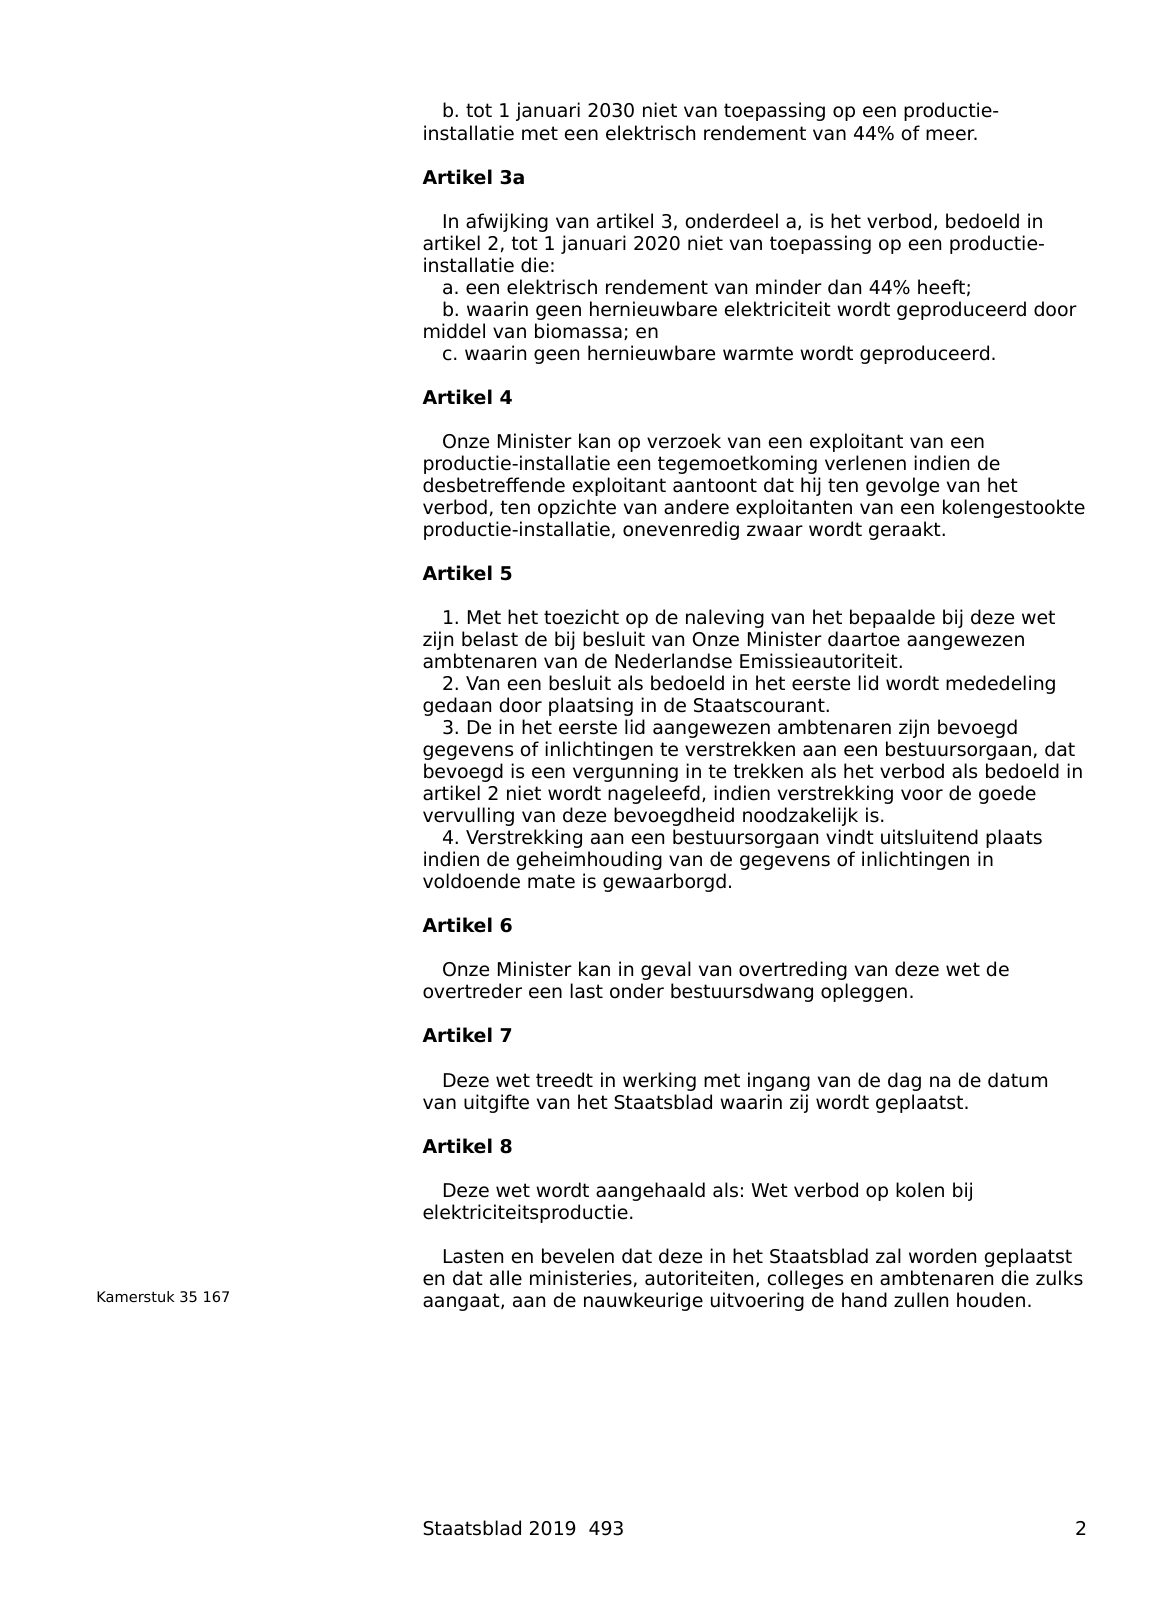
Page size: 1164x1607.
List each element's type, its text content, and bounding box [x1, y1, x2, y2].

text c. waarin geen hernieuwbare warmte wordt geproduceerd. [422, 343, 1087, 364]
text b. tot 1 januari 2030 niet van toepassing op een productie-installatie met een elektrisch rendement van 44% of meer. [422, 100, 1087, 144]
text Onze Minister kan in geval van overtreding van deze wet de overtreder een last onder bestuursdwang opleggen. [422, 959, 1087, 1003]
text Deze wet treedt in werking met ingang van de dag na de datum van uitgifte van het Staatsblad waarin zij wordt geplaatst. [422, 1069, 1087, 1113]
text b. waarin geen hernieuwbare elektriciteit wordt geproduceerd door middel van biomassa; en [422, 299, 1087, 343]
subtitle Artikel 6 [422, 915, 1087, 937]
text Lasten en bevelen dat deze in het Staatsblad zal worden geplaatst en dat alle ministeries, autoriteiten, colleges en ambtenaren die zulks aangaat, aan de nauwkeurige uitvoering de hand zullen houden. [422, 1246, 1087, 1312]
text a. een elektrisch rendement van minder dan 44% heeft; [422, 277, 1087, 299]
subtitle Artikel 3a [422, 167, 1087, 188]
text 3. De in het eerste lid aangewezen ambtenaren zijn bevoegd gegevens of inlichtingen te verstrekken aan een bestuursorgaan, dat bevoegd is een vergunning in te trekken als het verbod als bedoeld in artikel 2 niet wordt nageleefd, indien verstrekking voor de goede vervulling van deze bevoegdheid noodzakelijk is. [422, 717, 1087, 827]
subtitle Artikel 5 [422, 563, 1087, 585]
text 4. Verstrekking aan een bestuursorgaan vindt uitsluitend plaats indien de geheimhouding van de gegevens of inlichtingen in voldoende mate is gewaarborgd. [422, 827, 1087, 893]
text 1. Met het toezicht op de naleving van het bepaalde bij deze wet zijn belast de bij besluit van Onze Minister daartoe aangewezen ambtenaren van de Nederlandse Emissieautoriteit. [422, 607, 1087, 673]
subtitle Artikel 4 [422, 387, 1087, 409]
text Onze Minister kan op verzoek van een exploitant van een productie-installatie een tegemoetkoming verlenen indien de desbetreffende exploitant aantoont dat hij ten gevolge van het verbod, ten opzichte van andere exploitanten van een kolengestookte productie-installatie, onevenredig zwaar wordt geraakt. [422, 431, 1087, 541]
subtitle Artikel 7 [422, 1025, 1087, 1047]
text 2. Van een besluit als bedoeld in het eerste lid wordt mededeling gedaan door plaatsing in de Staatscourant. [422, 673, 1087, 717]
subtitle Artikel 8 [422, 1136, 1087, 1158]
text Kamerstuk 35 167 [77, 1289, 396, 1306]
text Deze wet wordt aangehaald als: Wet verbod op kolen bij elektriciteitsproductie. [422, 1180, 1087, 1224]
text In afwijking van artikel 3, onderdeel a, is het verbod, bedoeld in artikel 2, tot 1 januari 2020 niet van toepassing op een productie-installatie die: [422, 211, 1087, 277]
